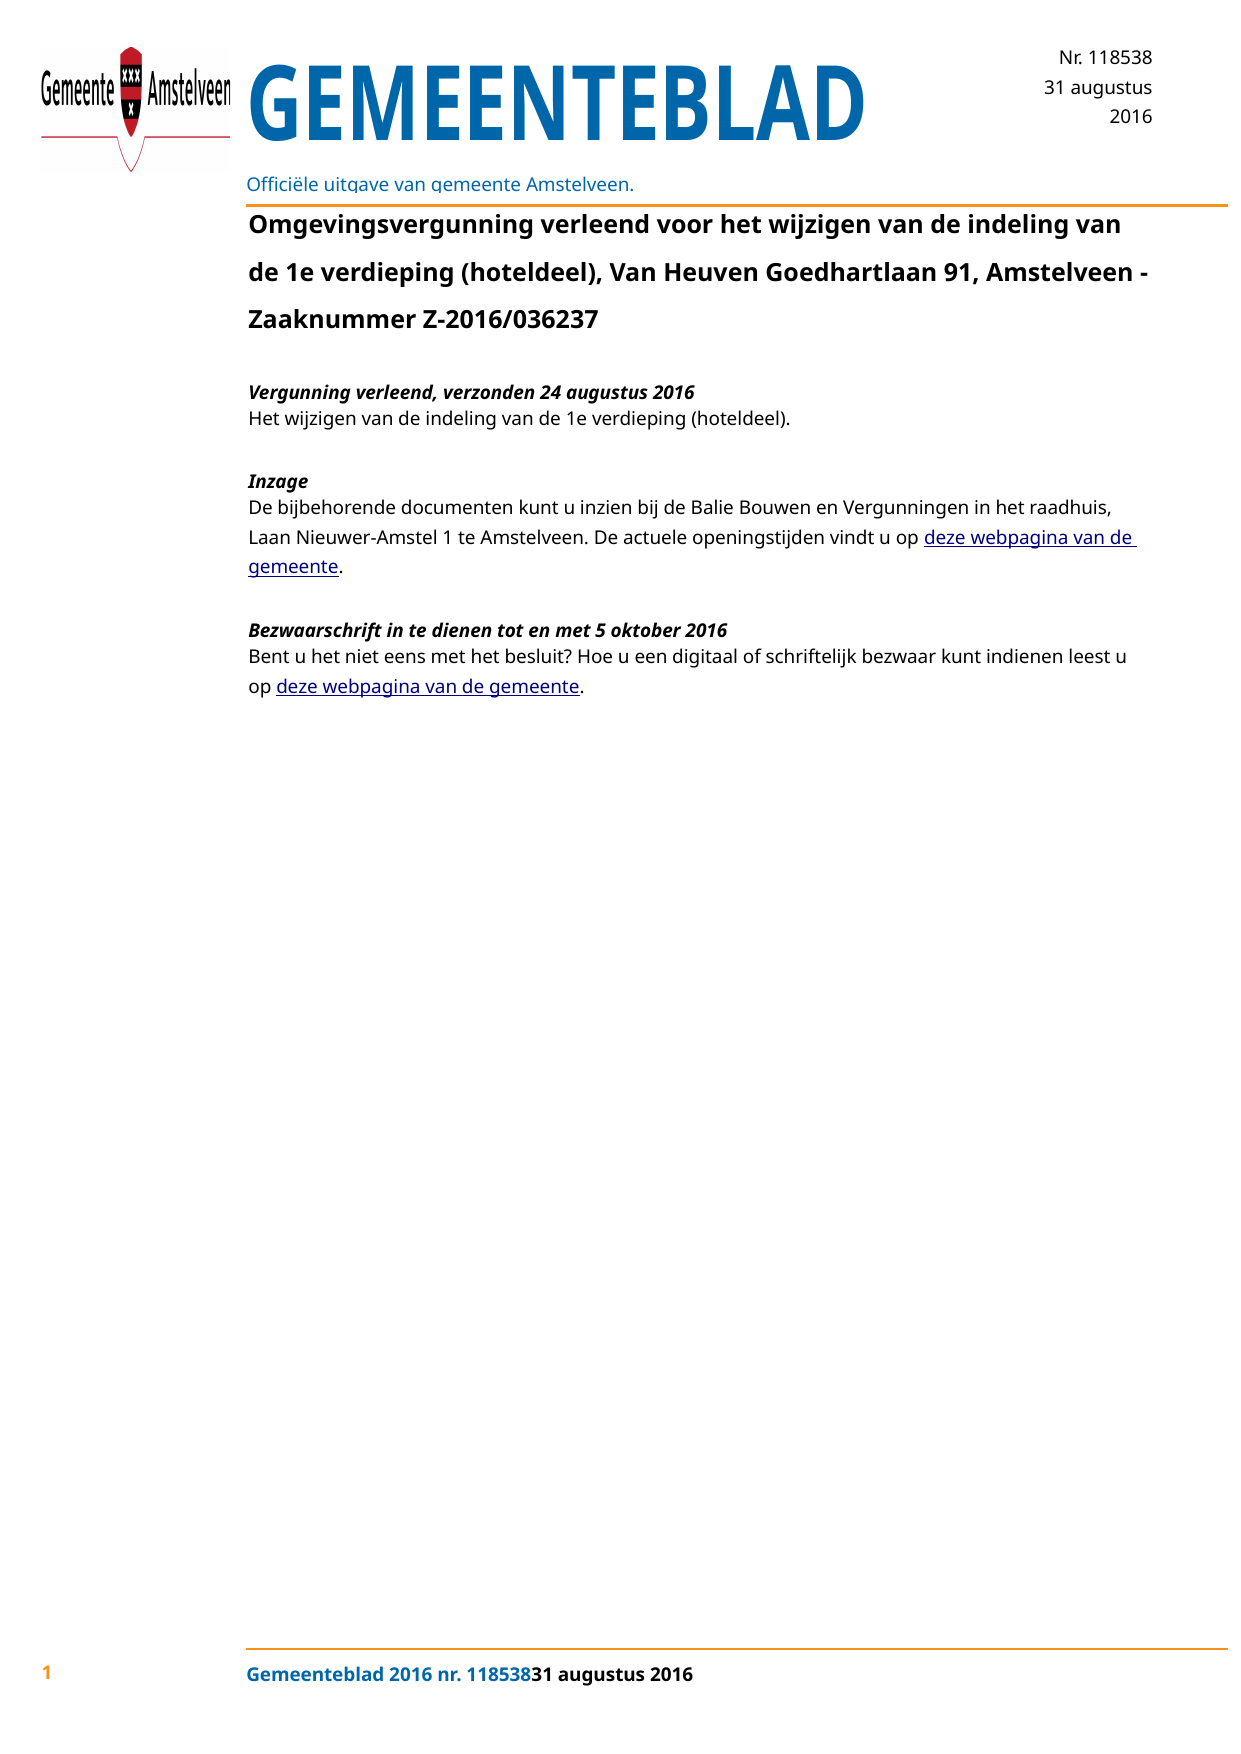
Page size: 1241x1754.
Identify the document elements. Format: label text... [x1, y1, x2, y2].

text De bijbehorende documenten kunt u inzien bij de Balie Bouwen en Vergunningen in het raadhuis, Laan Nieuwer-Amstel 1 te Amstelveen. De actuele openingstijden vindt u op deze webpagina van de gemeente. [248, 494, 1152, 579]
text Vergunning verleend, verzonden 24 augustus 2016 [248, 379, 1152, 405]
text Het wijzigen van de indeling van de 1e verdieping (hoteldeel). [248, 405, 1152, 431]
picture [41, 47, 231, 172]
text Omgevingsvergunning verleend voor het wijzigen van de indeling van de 1e verdieping (hoteldeel), Van Heuven Goedhartlaan 91, Amstelveen - Zaaknummer Z-2016/036237 [248, 207, 1152, 336]
text Bezwaarschrift in te dienen tot en met 5 oktober 2016 [248, 618, 1152, 643]
text Inzage [248, 469, 1152, 494]
text Bent u het niet eens met het besluit? Hoe u een digitaal of schriftelijk bezwaar kunt indienen leest u op deze webpagina van de gemeente. [248, 643, 1152, 699]
